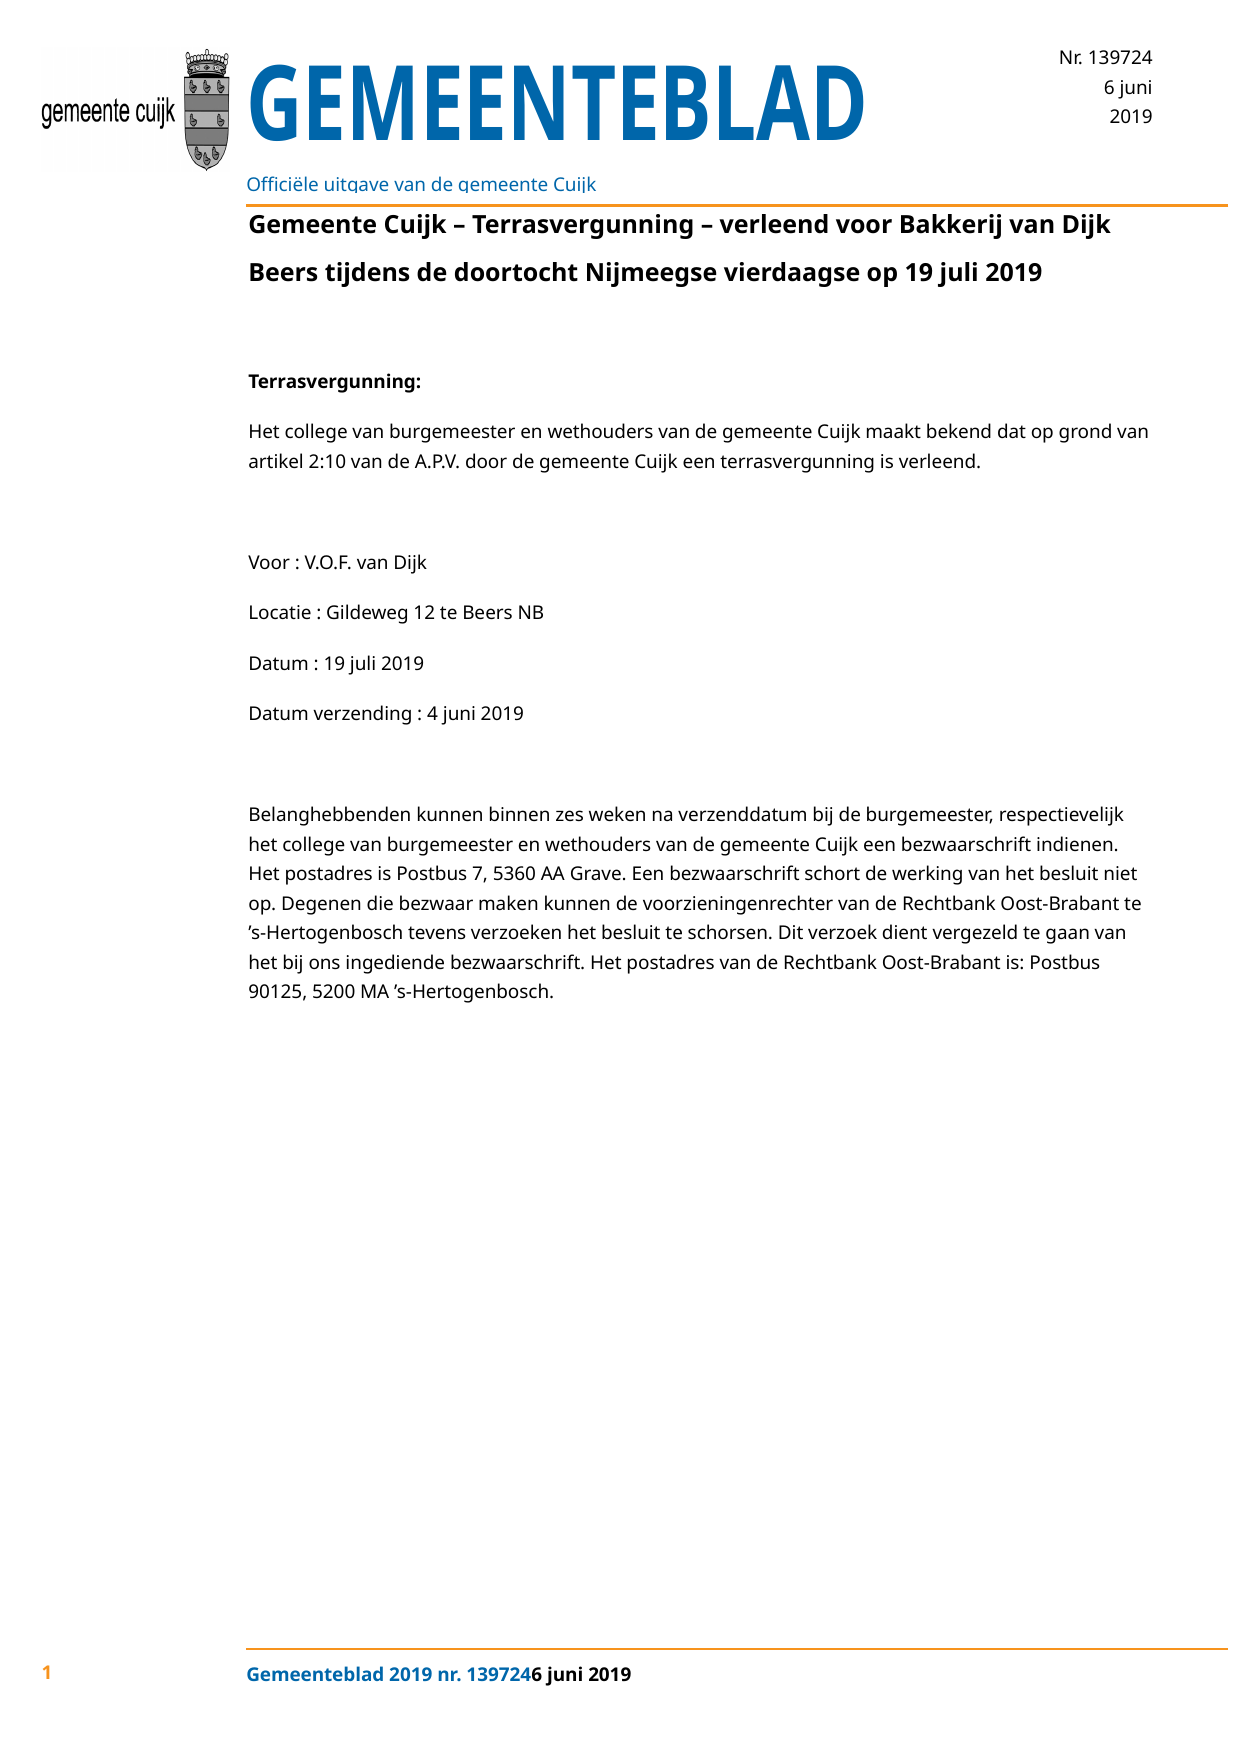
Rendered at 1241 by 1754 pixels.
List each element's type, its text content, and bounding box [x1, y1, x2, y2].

text Gemeente Cuijk – Terrasvergunning – verleend voor Bakkerij van Dijk Beers tijdens de doortocht Nijmeegse vierdaagse op 19 juli 2019 [248, 207, 1152, 288]
text Belanghebbenden kunnen binnen zes weken na verzenddatum bij de burgemeester, respectievelijk het college van burgemeester en wethouders van de gemeente Cuijk een bezwaarschrift indienen. Het postadres is Postbus 7, 5360 AA Grave. Een bezwaarschrift schort de werking van het besluit niet op. Degenen die bezwaar maken kunnen de voorzieningenrechter van de Rechtbank Oost-Brabant te ’s-Hertogenbosch tevens verzoeken het besluit te schorsen. Dit verzoek dient vergezeld te gaan van het bij ons ingediende bezwaarschrift. Het postadres van de Rechtbank Oost-Brabant is: Postbus 90125, 5200 MA ’s-Hertogenbosch. [248, 801, 1152, 1004]
text Datum verzending : 4 juni 2019 [248, 700, 1152, 726]
text Het college van burgemeester en wethouders van de gemeente Cuijk maakt bekend dat op grond van artikel 2:10 van de A.P.V. door de gemeente Cuijk een terrasvergunning is verleend. [248, 419, 1152, 474]
text Locatie : Gildeweg 12 te Beers NB [248, 599, 1152, 625]
text Voor : V.O.F. van Dijk [248, 549, 1152, 575]
picture [41, 47, 231, 172]
text Datum : 19 juli 2019 [248, 650, 1152, 676]
text Terrasvergunning: [248, 368, 1152, 394]
